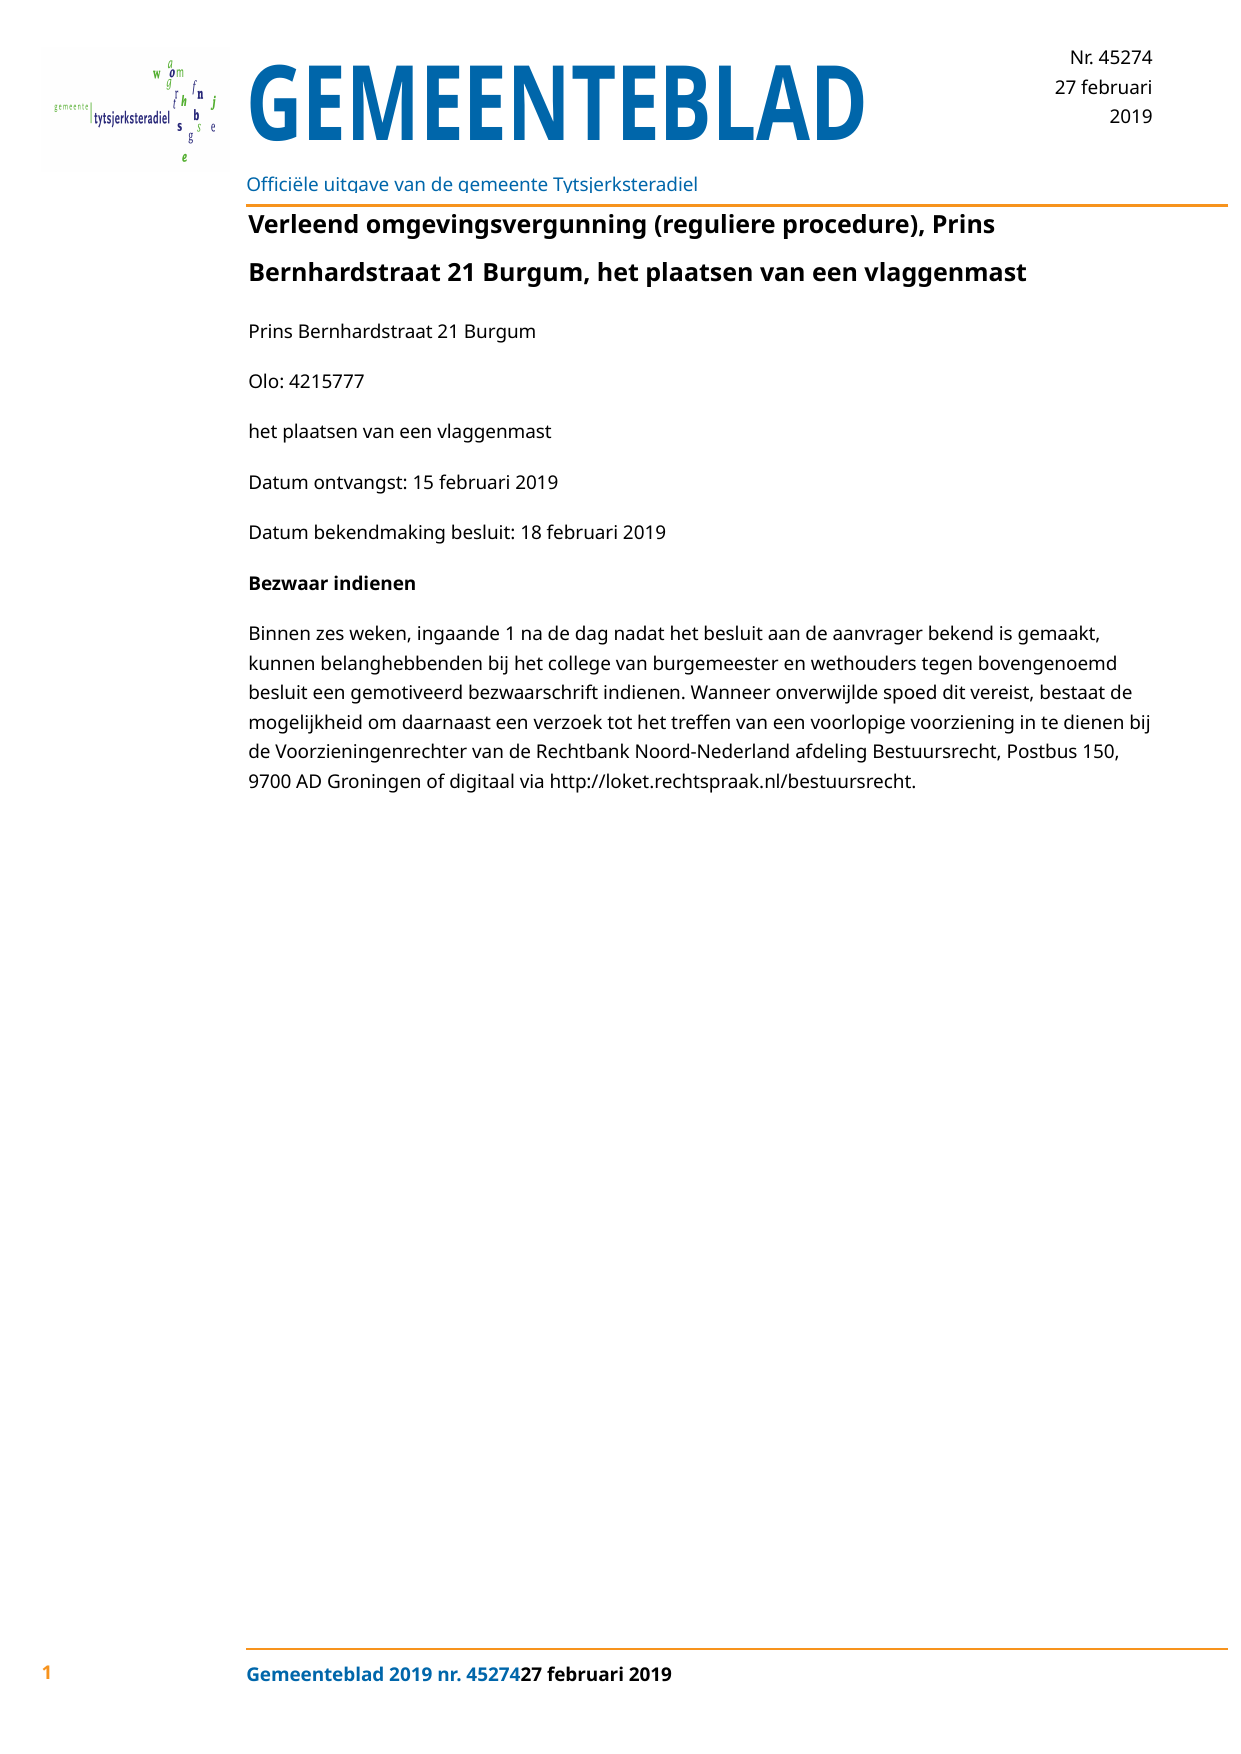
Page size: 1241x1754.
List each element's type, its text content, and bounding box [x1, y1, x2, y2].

text Datum bekendmaking besluit: 18 februari 2019 [248, 519, 1152, 545]
text Datum ontvangst: 15 februari 2019 [248, 469, 1152, 495]
text Bezwaar indienen [248, 570, 1152, 596]
text Olo: 4215777 [248, 368, 1152, 394]
text Verleend omgevingsvergunning (reguliere procedure), Prins Bernhardstraat 21 Burgum, het plaatsen van een vlaggenmast [248, 207, 1152, 288]
text Binnen zes weken, ingaande 1 na de dag nadat het besluit aan de aanvrager bekend is gemaakt, kunnen belanghebbenden bij het college van burgemeester en wethouders tegen bovengenoemd besluit een gemotiveerd bezwaarschrift indienen. Wanneer onverwijlde spoed dit vereist, bestaat de mogelijkheid om daarnaast een verzoek tot het treffen van een voorlopige voorziening in te dienen bij de Voorzieningenrechter van de Rechtbank Noord-Nederland afdeling Bestuursrecht, Postbus 150, 9700 AD Groningen of digitaal via http://loket.rechtspraak.nl/bestuursrecht. [248, 620, 1152, 794]
text Prins Bernhardstraat 21 Burgum [248, 318, 1152, 344]
picture [41, 47, 231, 172]
text het plaatsen van een vlaggenmast [248, 419, 1152, 444]
